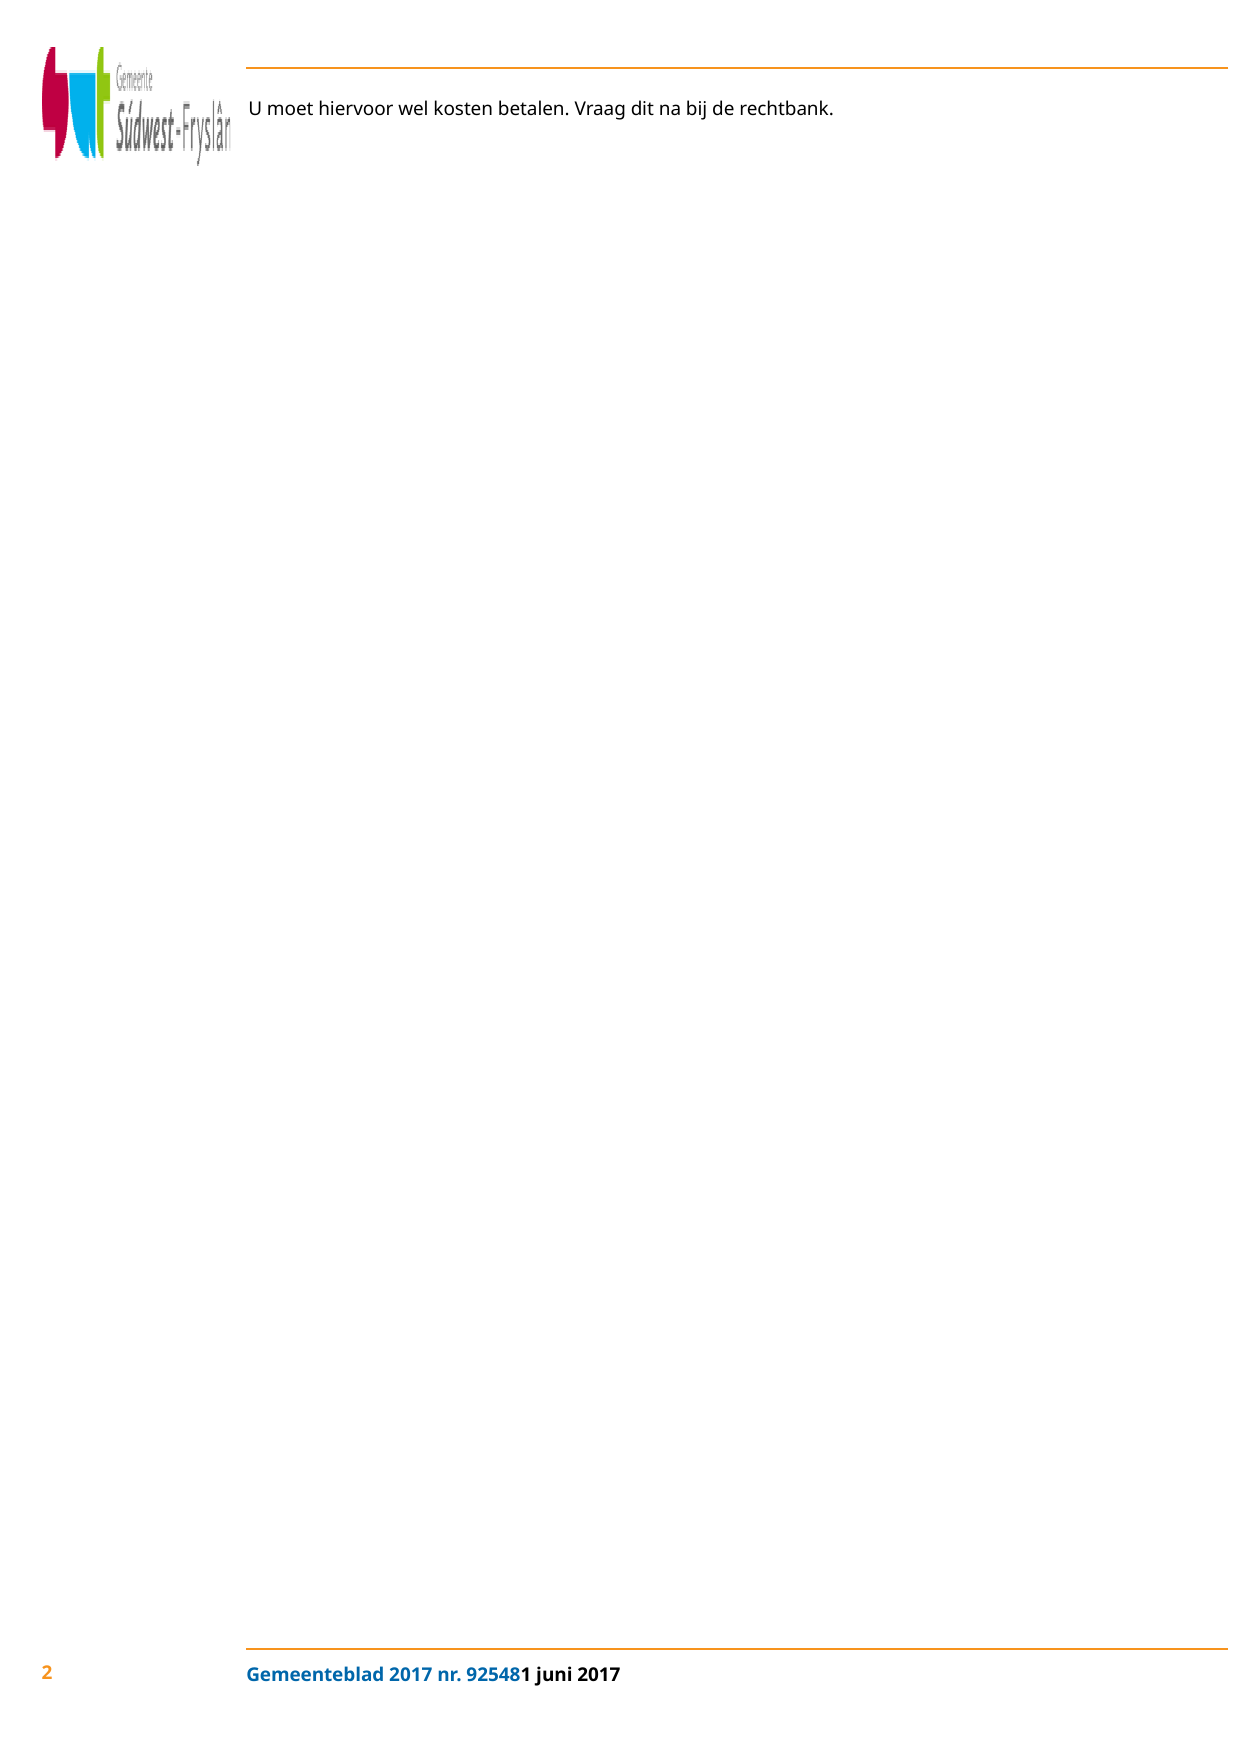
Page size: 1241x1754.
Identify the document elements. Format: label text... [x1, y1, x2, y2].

text U moet hiervoor wel kosten betalen. Vraag dit na bij de rechtbank. [248, 95, 1152, 121]
picture [41, 47, 231, 172]
